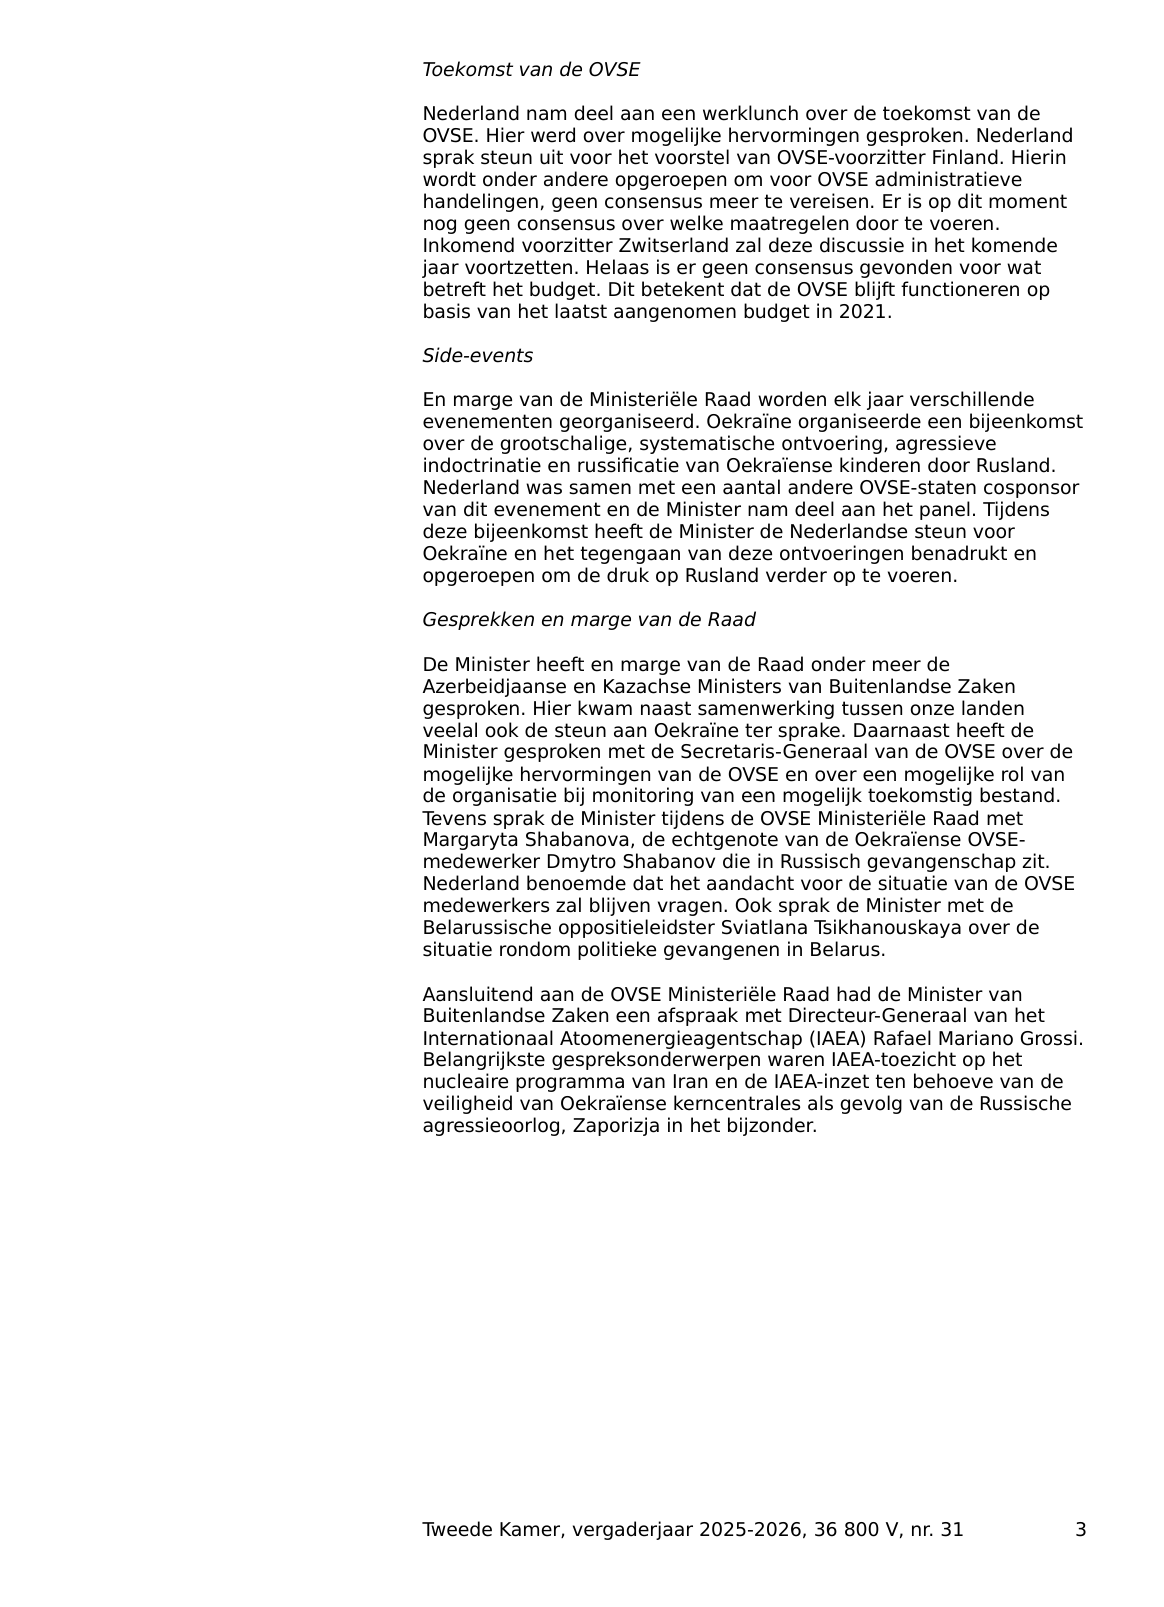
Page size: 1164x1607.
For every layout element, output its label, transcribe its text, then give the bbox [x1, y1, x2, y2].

text En marge van de Ministeriële Raad worden elk jaar verschillende evenementen georganiseerd. Oekraïne organiseerde een bijeenkomst over de grootschalige, systematische ontvoering, agressieve indoctrinatie en russificatie van Oekraïense kinderen door Rusland. Nederland was samen met een aantal andere OVSE-staten cosponsor van dit evenement en de Minister nam deel aan het panel. Tijdens deze bijeenkomst heeft de Minister de Nederlandse steun voor Oekraïne en het tegengaan van deze ontvoeringen benadrukt en opgeroepen om de druk op Rusland verder op te voeren. [422, 389, 1087, 587]
text Aansluitend aan de OVSE Ministeriële Raad had de Minister van Buitenlandse Zaken een afspraak met Directeur-Generaal van het Internationaal Atoomenergieagentschap (IAEA) Rafael Mariano Grossi. Belangrijkste gespreksonderwerpen waren IAEA-toezicht op het nucleaire programma van Iran en de IAEA-inzet ten behoeve van de veiligheid van Oekraïense kerncentrales als gevolg van de Russische agressieoorlog, Zaporizja in het bijzonder. [422, 983, 1087, 1137]
text Nederland nam deel aan een werklunch over de toekomst van de OVSE. Hier werd over mogelijke hervormingen gesproken. Nederland sprak steun uit voor het voorstel van OVSE-voorzitter Finland. Hierin wordt onder andere opgeroepen om voor OVSE administratieve handelingen, geen consensus meer te vereisen. Er is op dit moment nog geen consensus over welke maatregelen door te voeren. Inkomend voorzitter Zwitserland zal deze discussie in het komende jaar voortzetten. Helaas is er geen consensus gevonden voor wat betreft het budget. Dit betekent dat de OVSE blijft functioneren op basis van het laatst aangenomen budget in 2021. [422, 103, 1087, 323]
subtitle Gesprekken en marge van de Raad [422, 609, 1087, 631]
subtitle Side-events [422, 345, 1087, 367]
text De Minister heeft en marge van de Raad onder meer de Azerbeidjaanse en Kazachse Ministers van Buitenlandse Zaken gesproken. Hier kwam naast samenwerking tussen onze landen veelal ook de steun aan Oekraïne ter sprake. Daarnaast heeft de Minister gesproken met de Secretaris-Generaal van de OVSE over de mogelijke hervormingen van de OVSE en over een mogelijke rol van de organisatie bij monitoring van een mogelijk toekomstig bestand. Tevens sprak de Minister tijdens de OVSE Ministeriële Raad met Margaryta Shabanova, de echtgenote van de Oekraïense OVSE-medewerker Dmytro Shabanov die in Russisch gevangenschap zit. Nederland benoemde dat het aandacht voor de situatie van de OVSE medewerkers zal blijven vragen. Ook sprak de Minister met de Belarussische oppositieleidster Sviatlana Tsikhanouskaya over de situatie rondom politieke gevangenen in Belarus. [422, 653, 1087, 961]
subtitle Toekomst van de OVSE [422, 59, 1087, 81]
